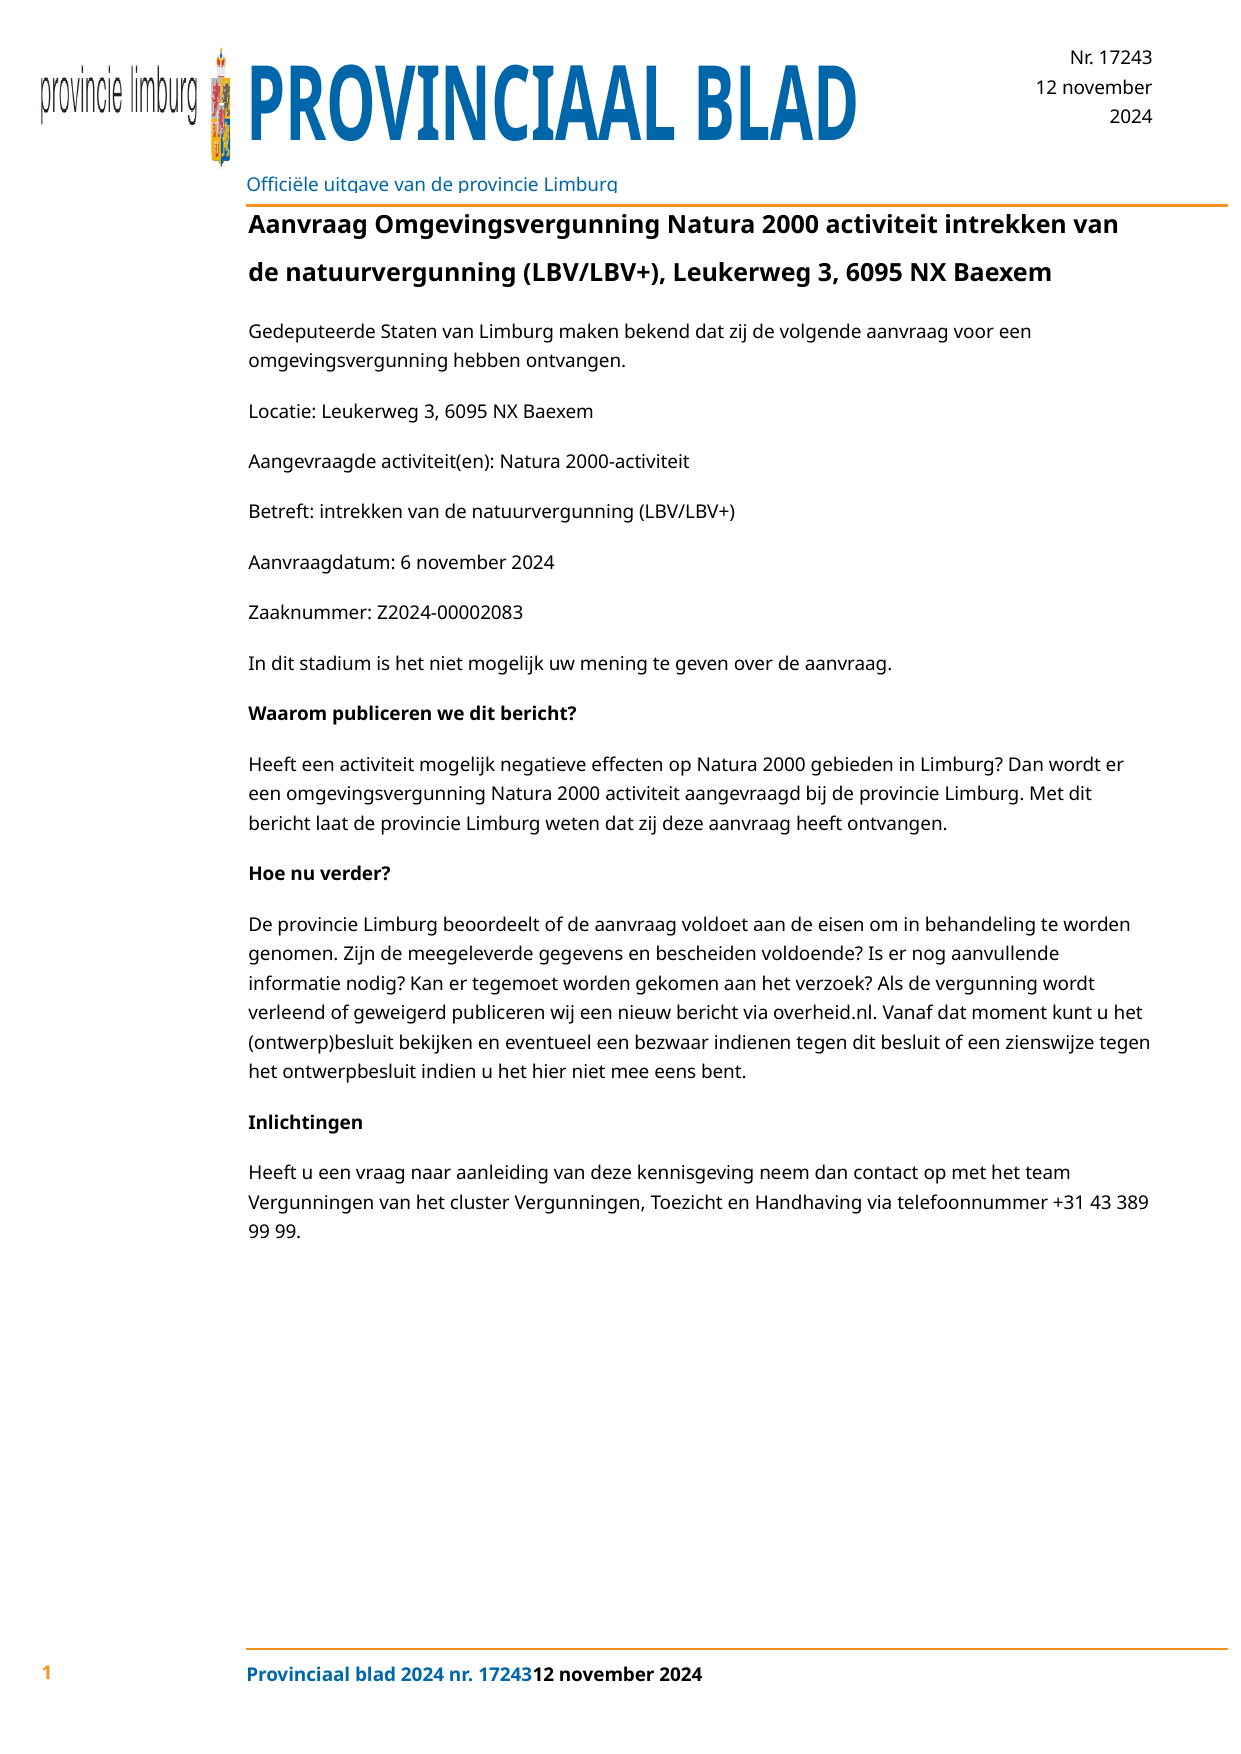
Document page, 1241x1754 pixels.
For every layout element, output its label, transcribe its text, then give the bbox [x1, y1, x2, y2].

text Hoe nu verder? [248, 860, 1152, 886]
text Heeft een activiteit mogelijk negatieve effecten op Natura 2000 gebieden in Limburg? Dan wordt er een omgevingsvergunning Natura 2000 activiteit aangevraagd bij de provincie Limburg. Met dit bericht laat de provincie Limburg weten dat zij deze aanvraag heeft ontvangen. [248, 751, 1152, 836]
text Aanvraagdatum: 6 november 2024 [248, 549, 1152, 575]
text Zaaknummer: Z2024-00002083 [248, 599, 1152, 625]
text Locatie: Leukerweg 3, 6095 NX Baexem [248, 398, 1152, 424]
picture [41, 47, 231, 172]
text In dit stadium is het niet mogelijk uw mening te geven over de aanvraag. [248, 650, 1152, 676]
text De provincie Limburg beoordeelt of de aanvraag voldoet aan de eisen om in behandeling te worden genomen. Zijn de meegeleverde gegevens en bescheiden voldoende? Is er nog aanvullende informatie nodig? Kan er tegemoet worden gekomen aan het verzoek? Als de vergunning wordt verleend of geweigerd publiceren wij een nieuw bericht via overheid.nl. Vanaf dat moment kunt u het (ontwerp)besluit bekijken en eventueel een bezwaar indienen tegen dit besluit of een zienswijze tegen het ontwerpbesluit indien u het hier niet mee eens bent. [248, 911, 1152, 1084]
text Inlichtingen [248, 1109, 1152, 1135]
text Betreft: intrekken van de natuurvergunning (LBV/LBV+) [248, 499, 1152, 524]
text Aangevraagde activiteit(en): Natura 2000-activiteit [248, 448, 1152, 474]
text Gedeputeerde Staten van Limburg maken bekend dat zij de volgende aanvraag voor een omgevingsvergunning hebben ontvangen. [248, 318, 1152, 373]
text Aanvraag Omgevingsvergunning Natura 2000 activiteit intrekken van de natuurvergunning (LBV/LBV+), Leukerweg 3, 6095 NX Baexem [248, 207, 1152, 288]
text Heeft u een vraag naar aanleiding van deze kennisgeving neem dan contact op met het team Vergunningen van het cluster Vergunningen, Toezicht en Handhaving via telefoonnummer +31 43 389 99 99. [248, 1159, 1152, 1244]
text Waarom publiceren we dit bericht? [248, 700, 1152, 726]
